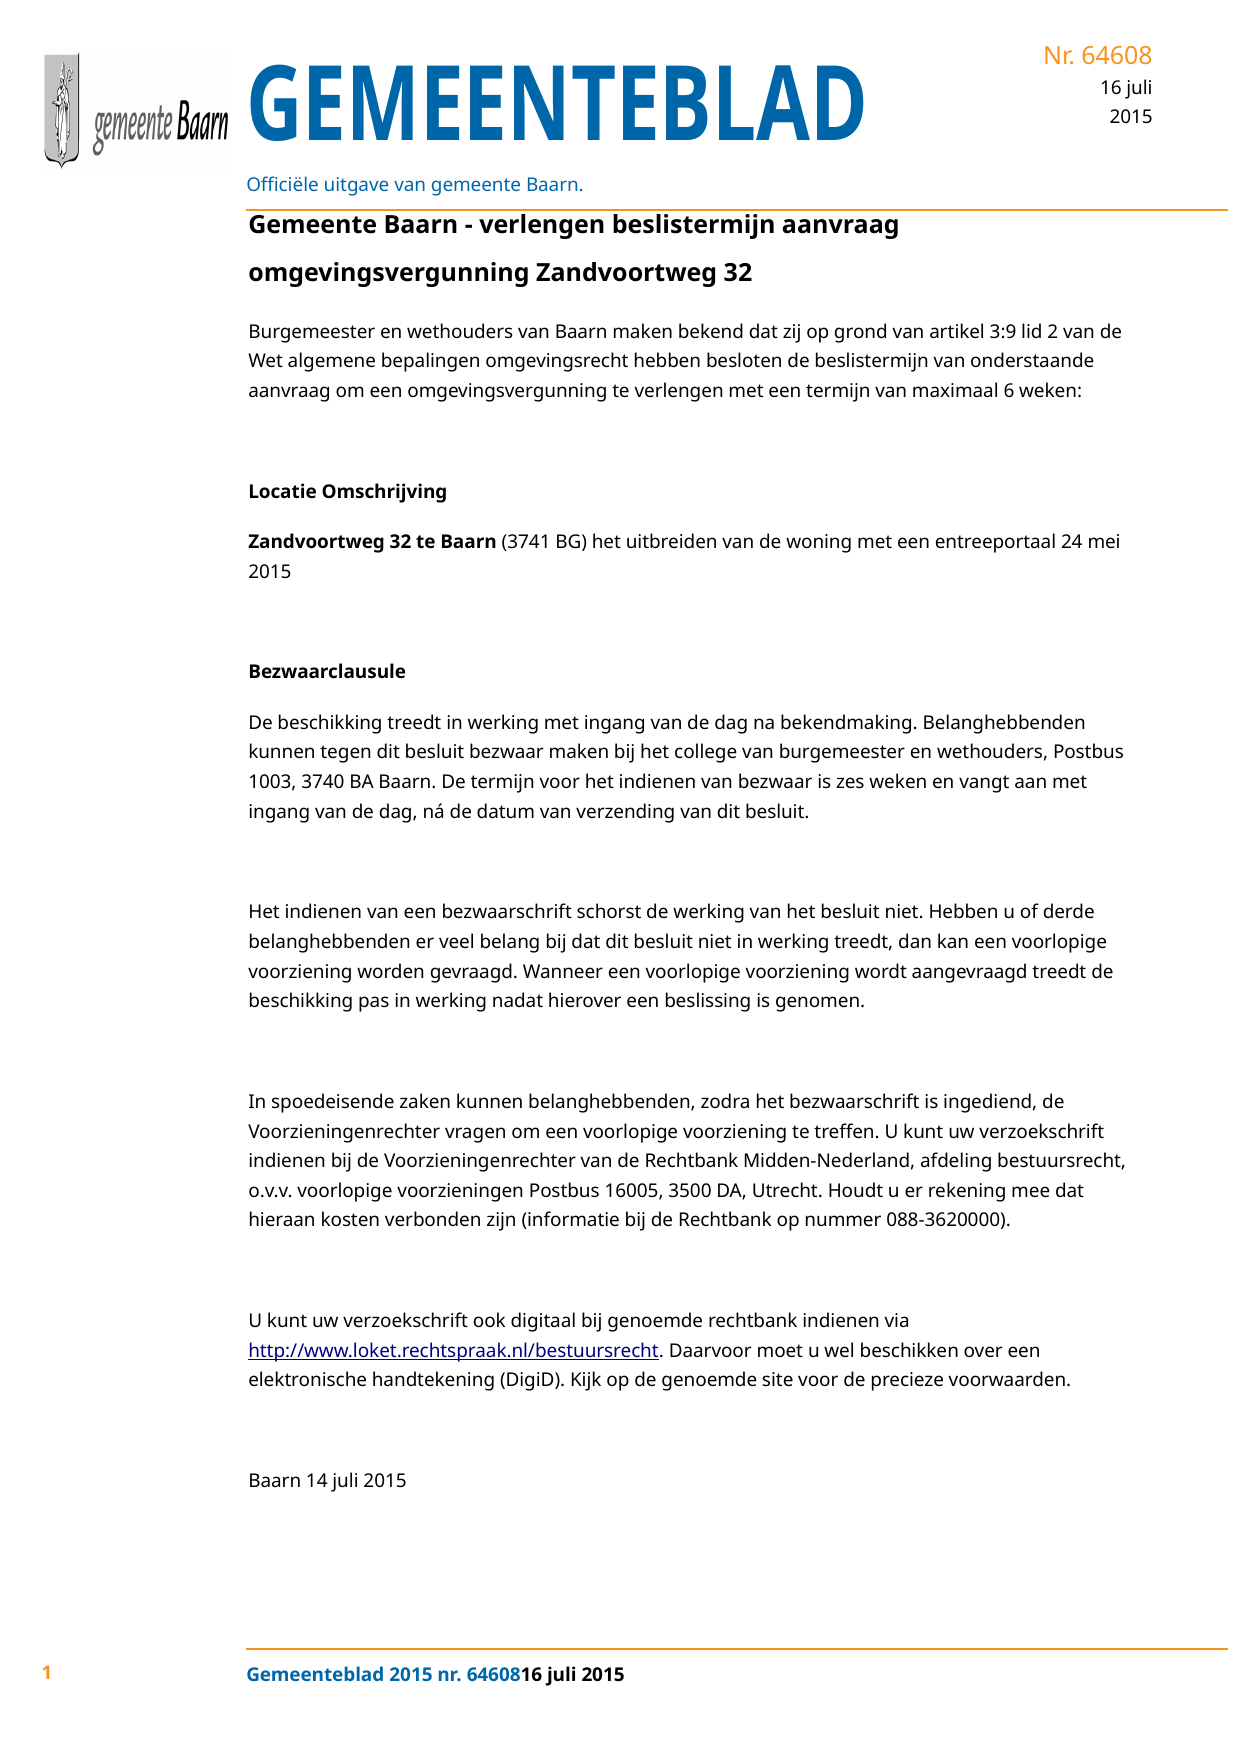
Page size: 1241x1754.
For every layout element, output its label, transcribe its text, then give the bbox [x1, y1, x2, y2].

text Zandvoortweg 32 te Baarn (3741 BG) het uitbreiden van de woning met een entreeportaal 24 mei 2015 [248, 528, 1152, 584]
text De beschikking treedt in werking met ingang van de dag na bekendmaking. Belanghebbenden kunnen tegen dit besluit bezwaar maken bij het college van burgemeester en wethouders, Postbus 1003, 3740 BA Baarn. De termijn voor het indienen van bezwaar is zes weken en vangt aan met ingang van de dag, ná de datum van verzending van dit besluit. [248, 709, 1152, 824]
text U kunt uw verzoekschrift ook digitaal bij genoemde rechtbank indienen via http://www.loket.rechtspraak.nl/bestuursrecht. Daarvoor moet u wel beschikken over een elektronische handtekening (DigiD). Kijk op de genoemde site voor de precieze voorwaarden. [248, 1307, 1152, 1392]
text Gemeente Baarn - verlengen beslistermijn aanvraag omgevingsvergunning Zandvoortweg 32 [248, 211, 1152, 288]
text In spoedeisende zaken kunnen belanghebbenden, zodra het bezwaarschrift is ingediend, de Voorzieningenrechter vragen om een voorlopige voorziening te treffen. U kunt uw verzoekschrift indienen bij de Voorzieningenrechter van de Rechtbank Midden-Nederland, afdeling bestuursrecht, o.v.v. voorlopige voorzieningen Postbus 16005, 3500 DA, Utrecht. Houdt u er rekening mee dat hieraan kosten verbonden zijn (informatie bij de Rechtbank op nummer 088-3620000). [248, 1088, 1152, 1232]
text Het indienen van een bezwaarschrift schorst de werking van het besluit niet. Hebben u of derde belanghebbenden er veel belang bij dat dit besluit niet in werking treedt, dan kan een voorlopige voorziening worden gevraagd. Wanneer een voorlopige voorziening wordt aangevraagd treedt de beschikking pas in werking nadat hierover een beslissing is genomen. [248, 899, 1152, 1013]
text Bezwaarclausule [248, 659, 1152, 684]
text Baarn 14 juli 2015 [248, 1467, 1152, 1493]
text Locatie Omschrijving [248, 478, 1152, 504]
picture [41, 47, 231, 172]
text Burgemeester en wethouders van Baarn maken bekend dat zij op grond van artikel 3:9 lid 2 van de Wet algemene bepalingen omgevingsrecht hebben besloten de beslistermijn van onderstaande aanvraag om een omgevingsvergunning te verlengen met een termijn van maximaal 6 weken: [248, 318, 1152, 403]
